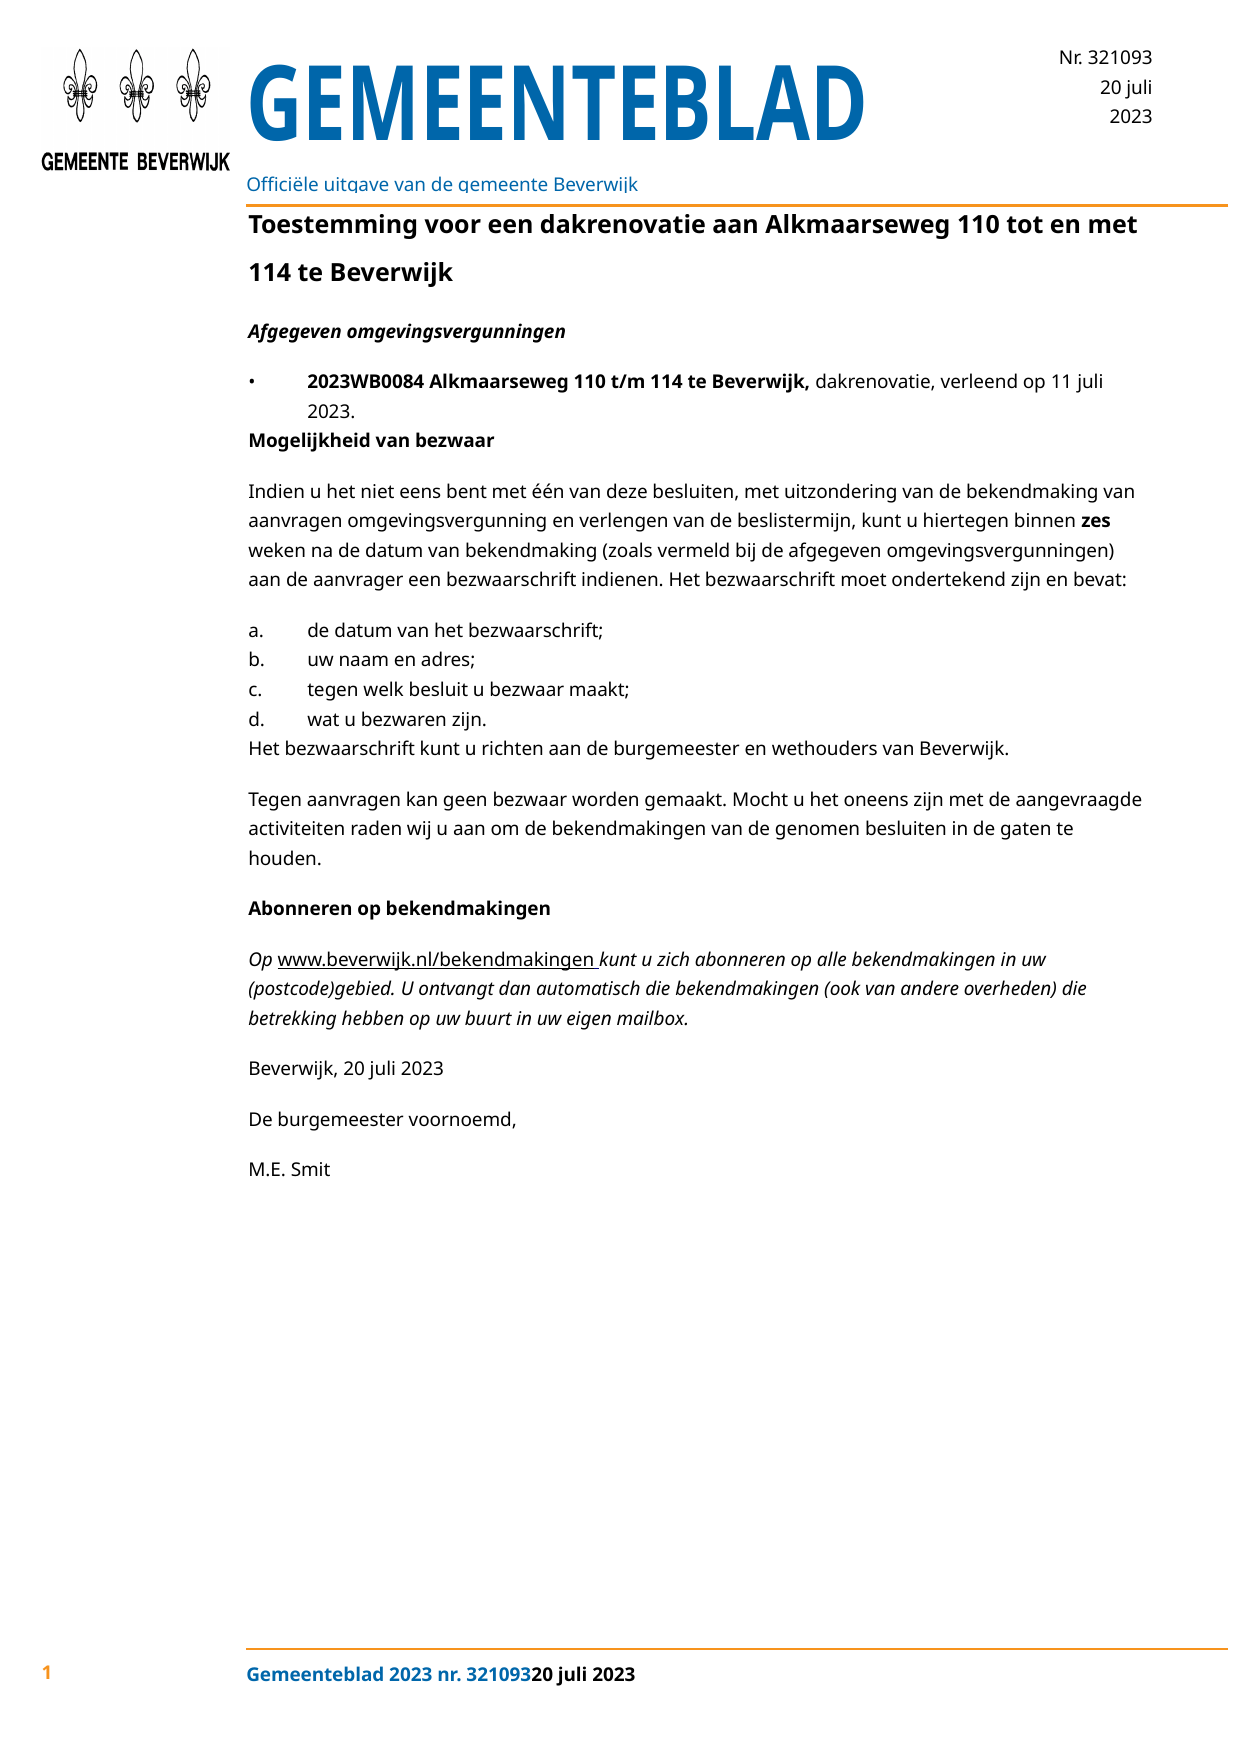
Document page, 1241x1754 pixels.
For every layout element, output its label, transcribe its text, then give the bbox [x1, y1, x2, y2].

text Beverwijk, 20 juli 2023 [248, 1055, 1152, 1081]
text Mogelijkheid van bezwaar [248, 427, 1152, 453]
text De burgemeester voornoemd, [248, 1106, 1152, 1132]
list tegen welk besluit u bezwaar maakt; [248, 676, 1152, 702]
text Abonneren op bekendmakingen [248, 895, 1152, 921]
text Afgegeven omgevingsvergunningen [248, 318, 1152, 344]
text Indien u het niet eens bent met één van deze besluiten, met uitzondering van de bekendmaking van aanvragen omgevingsvergunning en verlengen van de beslistermijn, kunt u hiertegen binnen zes weken na de datum van bekendmaking (zoals vermeld bij de afgegeven omgevingsvergunningen) aan de aanvrager een bezwaarschrift indienen. Het bezwaarschrift moet ondertekend zijn en bevat: [248, 478, 1152, 592]
text Het bezwaarschrift kunt u richten aan de burgemeester en wethouders van Beverwijk. [248, 735, 1152, 761]
list de datum van het bezwaarschrift; [248, 617, 1152, 643]
text Toestemming voor een dakrenovatie aan Alkmaarseweg 110 tot en met 114 te Beverwijk [248, 207, 1152, 288]
text Tegen aanvragen kan geen bezwaar worden gemaakt. Mocht u het oneens zijn met de aangevraagde activiteiten raden wij u aan om de bekendmakingen van de genomen besluiten in de gaten te houden. [248, 786, 1152, 871]
text M.E. Smit [248, 1156, 1152, 1182]
picture [41, 47, 231, 172]
list uw naam en adres; [248, 647, 1152, 672]
list wat u bezwaren zijn. [248, 706, 1152, 732]
list 2023WB0084 Alkmaarseweg 110 t/m 114 te Beverwijk, dakrenovatie, verleend op 11 juli 2023. [248, 368, 1152, 424]
text Op www.beverwijk.nl/bekendmakingen kunt u zich abonneren op alle bekendmakingen in uw (postcode)gebied. U ontvangt dan automatisch die bekendmakingen (ook van andere overheden) die betrekking hebben op uw buurt in uw eigen mailbox. [248, 946, 1152, 1031]
